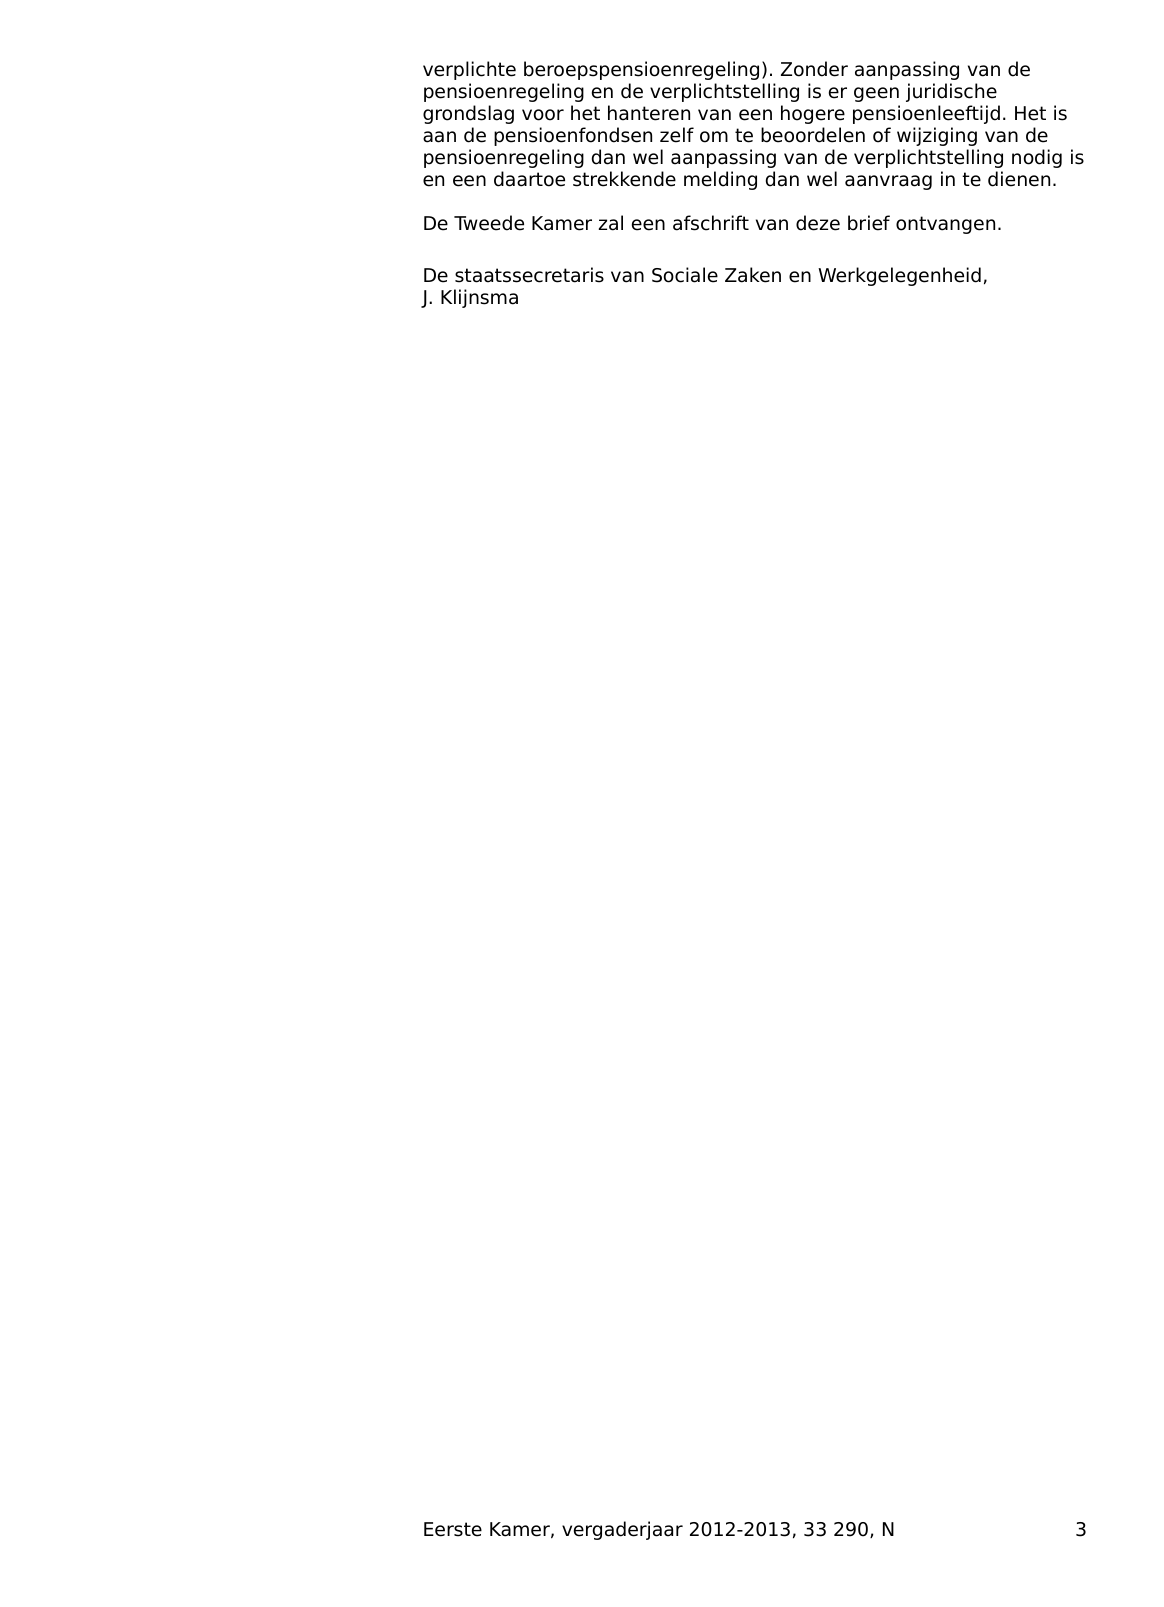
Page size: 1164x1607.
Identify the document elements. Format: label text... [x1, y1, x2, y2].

text De staatssecretaris van Sociale Zaken en Werkgelegenheid, J. Klijnsma [422, 265, 1087, 309]
text verplichte beroepspensioenregeling). Zonder aanpassing van de pensioenregeling en de verplichtstelling is er geen juridische grondslag voor het hanteren van een hogere pensioenleeftijd. Het is aan de pensioenfondsen zelf om te beoordelen of wijziging van de pensioenregeling dan wel aanpassing van de verplichtstelling nodig is en een daartoe strekkende melding dan wel aanvraag in te dienen. [422, 59, 1087, 191]
text De Tweede Kamer zal een afschrift van deze brief ontvangen. [422, 213, 1087, 235]
